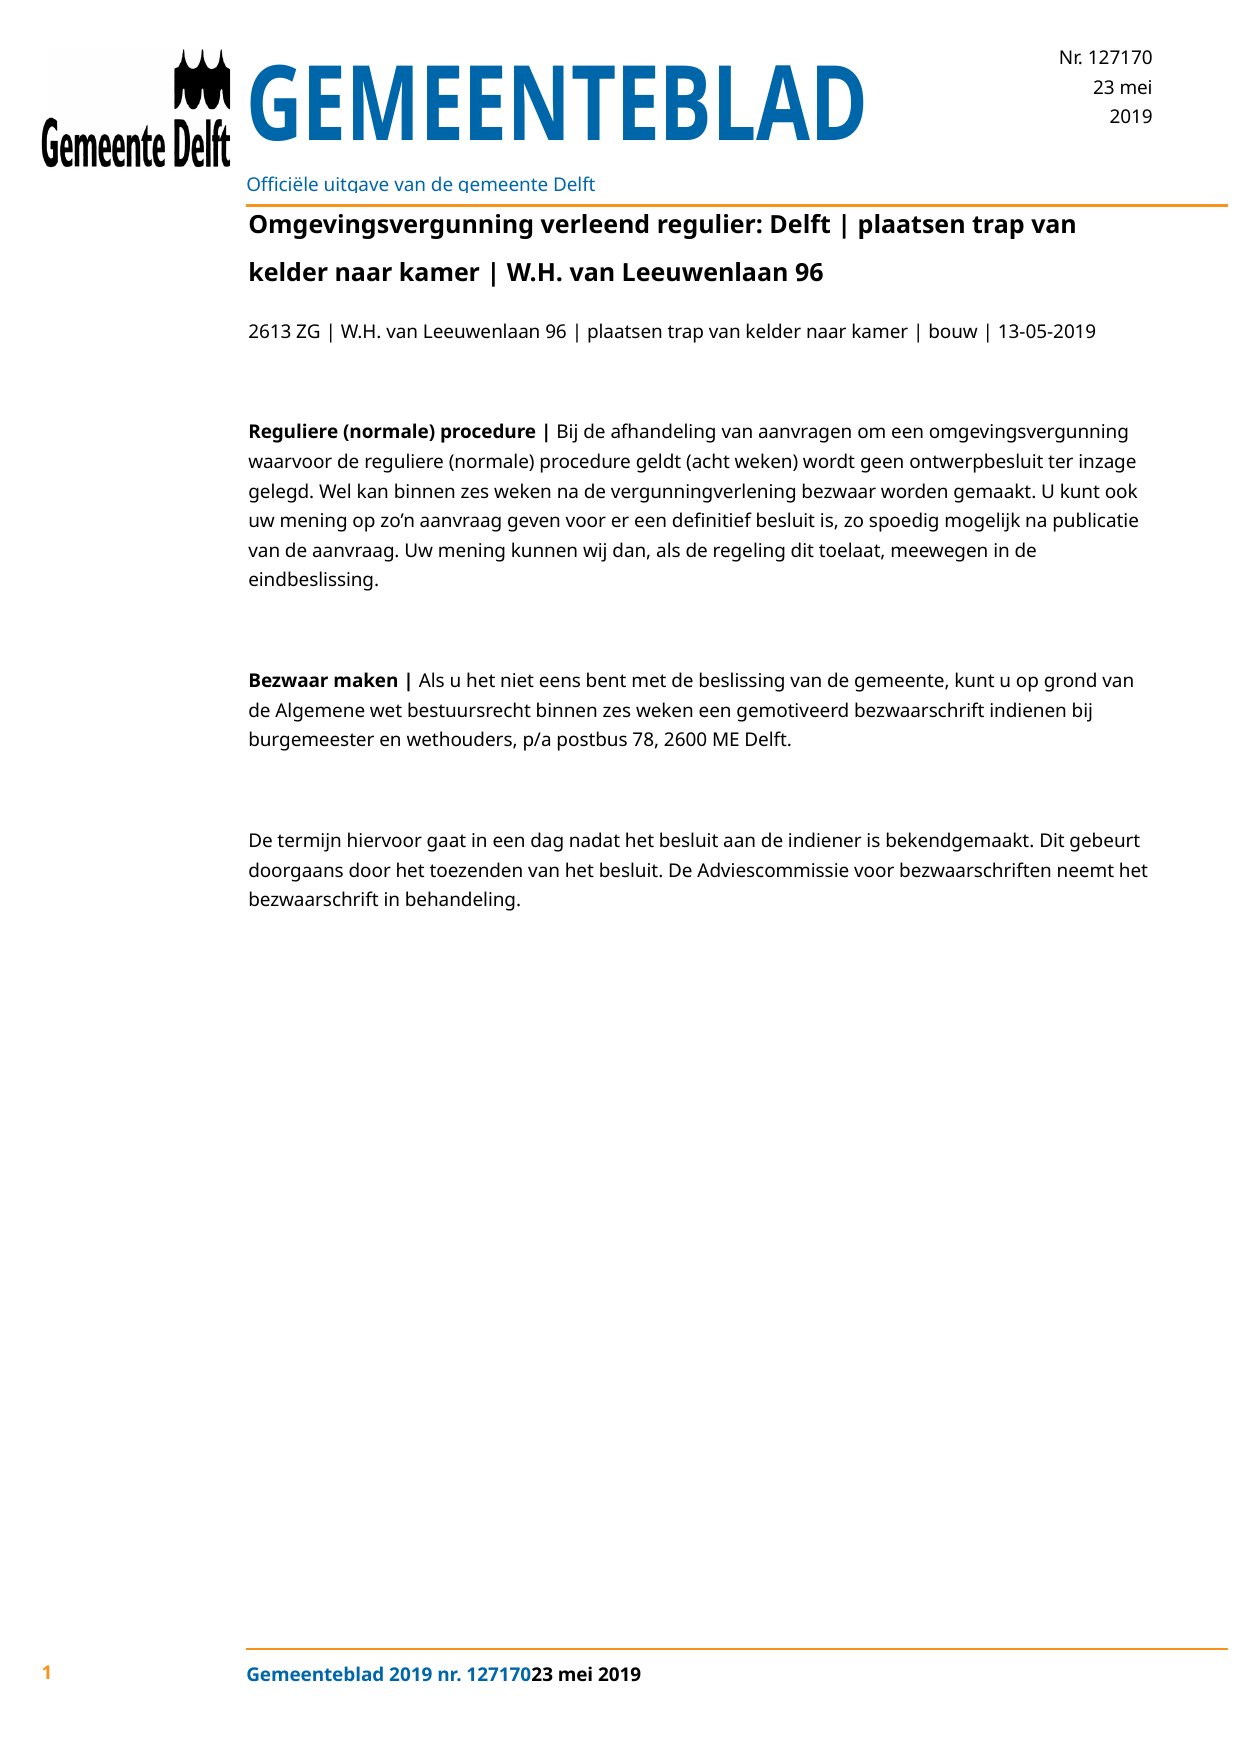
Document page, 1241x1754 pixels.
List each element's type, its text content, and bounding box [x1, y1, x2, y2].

text De termijn hiervoor gaat in een dag nadat het besluit aan de indiener is bekendgemaakt. Dit gebeurt doorgaans door het toezenden van het besluit. De Adviescommissie voor bezwaarschriften neemt het bezwaarschrift in behandeling. [248, 827, 1152, 912]
text 2613 ZG | W.H. van Leeuwenlaan 96 | plaatsen trap van kelder naar kamer | bouw | 13-05-2019 [248, 318, 1152, 344]
text Bezwaar maken | Als u het niet eens bent met de beslissing van de gemeente, kunt u op grond van de Algemene wet bestuursrecht binnen zes weken een gemotiveerd bezwaarschrift indienen bij burgemeester en wethouders, p/a postbus 78, 2600 ME Delft. [248, 667, 1152, 752]
text Reguliere (normale) procedure | Bij de afhandeling van aanvragen om een omgevingsvergunning waarvoor de reguliere (normale) procedure geldt (acht weken) wordt geen ontwerpbesluit ter inzage gelegd. Wel kan binnen zes weken na de vergunningverlening bezwaar worden gemaakt. U kunt ook uw mening op zo’n aanvraag geven voor er een definitief besluit is, zo spoedig mogelijk na publicatie van de aanvraag. Uw mening kunnen wij dan, als de regeling dit toelaat, meewegen in de eindbeslissing. [248, 419, 1152, 592]
picture [41, 47, 231, 172]
text Omgevingsvergunning verleend regulier: Delft | plaatsen trap van kelder naar kamer | W.H. van Leeuwenlaan 96 [248, 207, 1152, 288]
